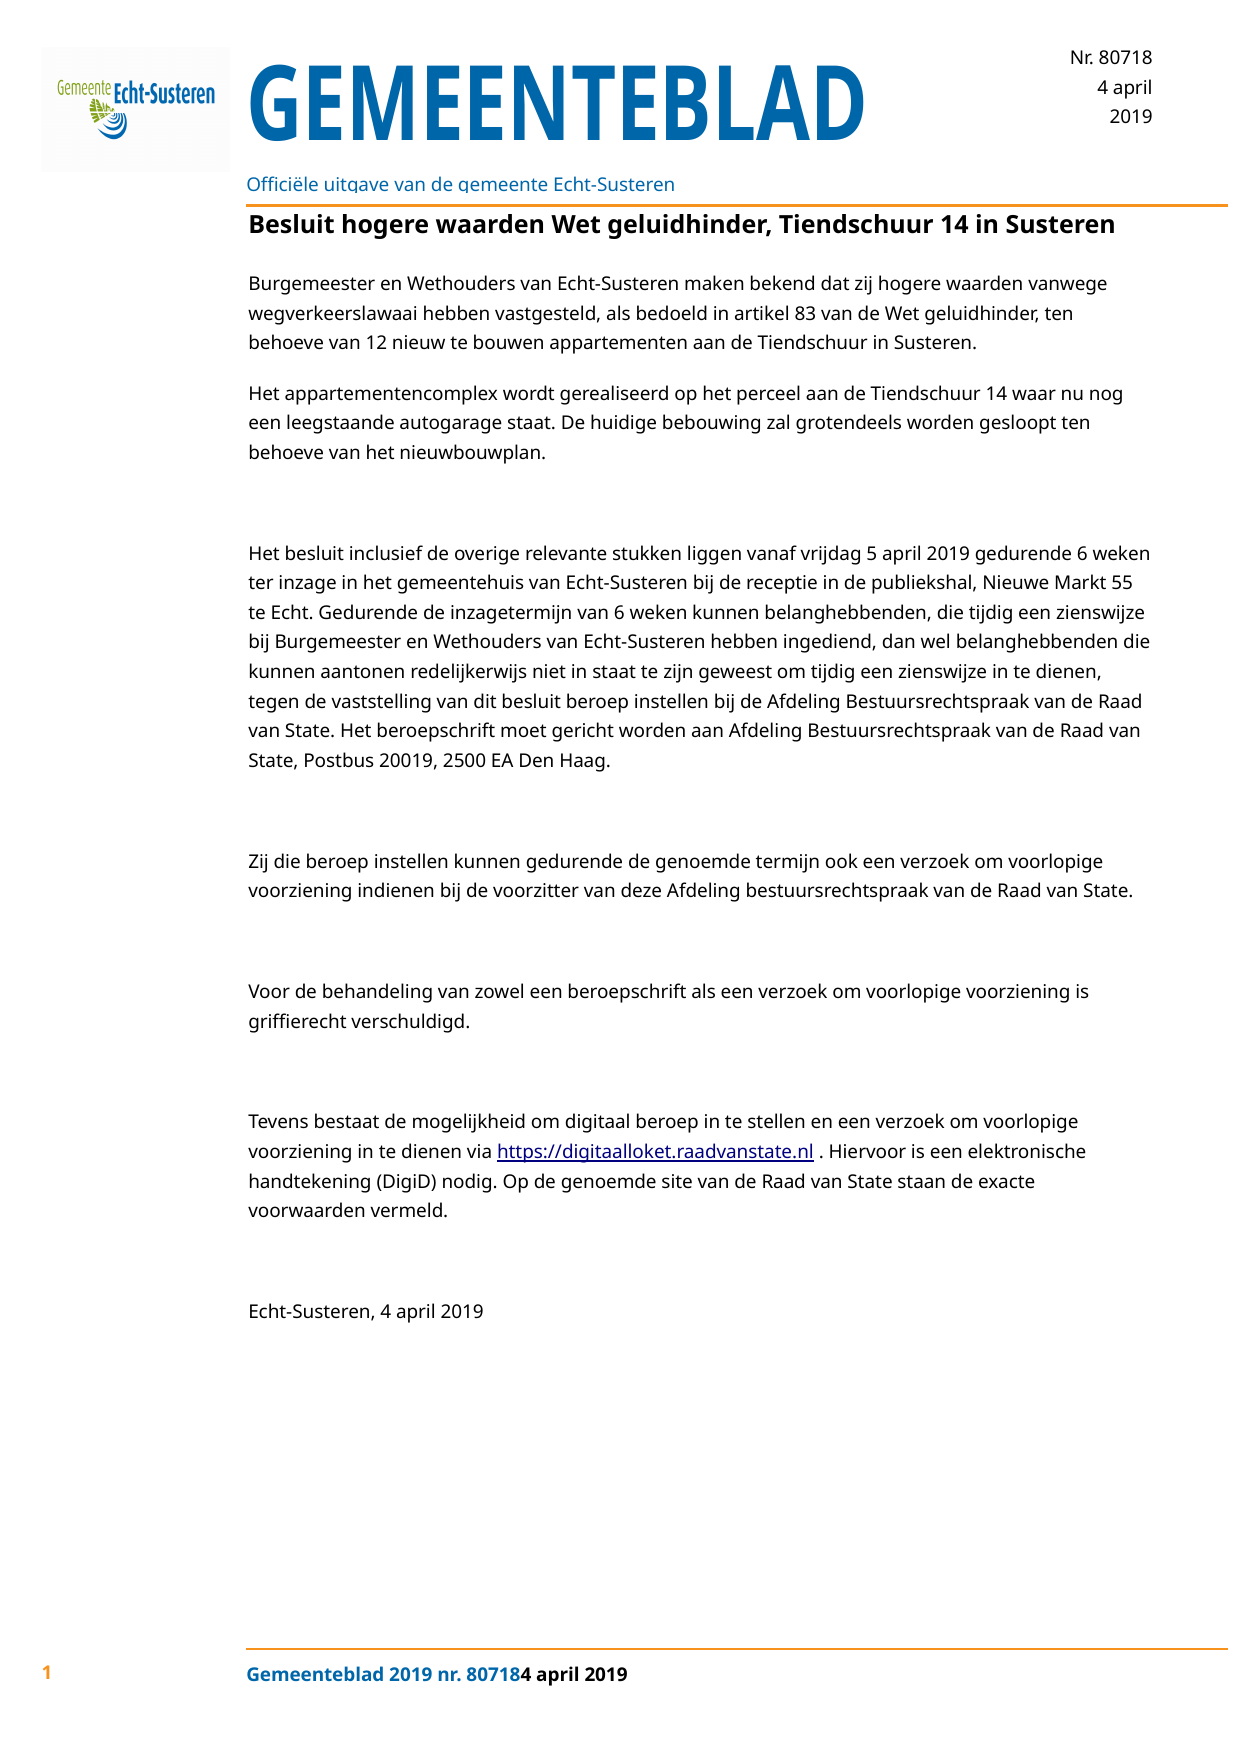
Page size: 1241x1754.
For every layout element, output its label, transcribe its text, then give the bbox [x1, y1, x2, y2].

text Zij die beroep instellen kunnen gedurende de genoemde termijn ook een verzoek om voorlopige voorziening indienen bij de voorzitter van deze Afdeling bestuursrechtspraak van de Raad van State. [248, 848, 1152, 903]
text Voor de behandeling van zowel een beroepschrift als een verzoek om voorlopige voorziening is griffierecht verschuldigd. [248, 978, 1152, 1033]
text Besluit hogere waarden Wet geluidhinder, Tiendschuur 14 in Susteren [248, 207, 1152, 241]
text Het besluit inclusief de overige relevante stukken liggen vanaf vrijdag 5 april 2019 gedurende 6 weken ter inzage in het gemeentehuis van Echt-Susteren bij de receptie in de publiekshal, Nieuwe Markt 55 te Echt. Gedurende de inzagetermijn van 6 weken kunnen belanghebbenden, die tijdig een zienswijze bij Burgemeester en Wethouders van Echt-Susteren hebben ingediend, dan wel belanghebbenden die kunnen aantonen redelijkerwijs niet in staat te zijn geweest om tijdig een zienswijze in te dienen, tegen de vaststelling van dit besluit beroep instellen bij de Afdeling Bestuursrechtspraak van de Raad van State. Het beroepschrift moet gericht worden aan Afdeling Bestuursrechtspraak van de Raad van State, Postbus 20019, 2500 EA Den Haag. [248, 540, 1152, 773]
text Burgemeester en Wethouders van Echt-Susteren maken bekend dat zij hogere waarden vanwege wegverkeerslawaai hebben vastgesteld, als bedoeld in artikel 83 van de Wet geluidhinder, ten behoeve van 12 nieuw te bouwen appartementen aan de Tiendschuur in Susteren. [248, 270, 1152, 355]
text Het appartementencomplex wordt gerealiseerd op het perceel aan de Tiendschuur 14 waar nu nog een leegstaande autogarage staat. De huidige bebouwing zal grotendeels worden gesloopt ten behoeve van het nieuwbouwplan. [248, 380, 1152, 465]
text Tevens bestaat de mogelijkheid om digitaal beroep in te stellen en een verzoek om voorlopige voorziening in te dienen via https://digitaalloket.raadvanstate.nl . Hiervoor is een elektronische handtekening (DigiD) nodig. Op de genoemde site van de Raad van State staan de exacte voorwaarden vermeld. [248, 1109, 1152, 1223]
text Echt-Susteren, 4 april 2019 [248, 1298, 1152, 1324]
picture [41, 47, 231, 172]
